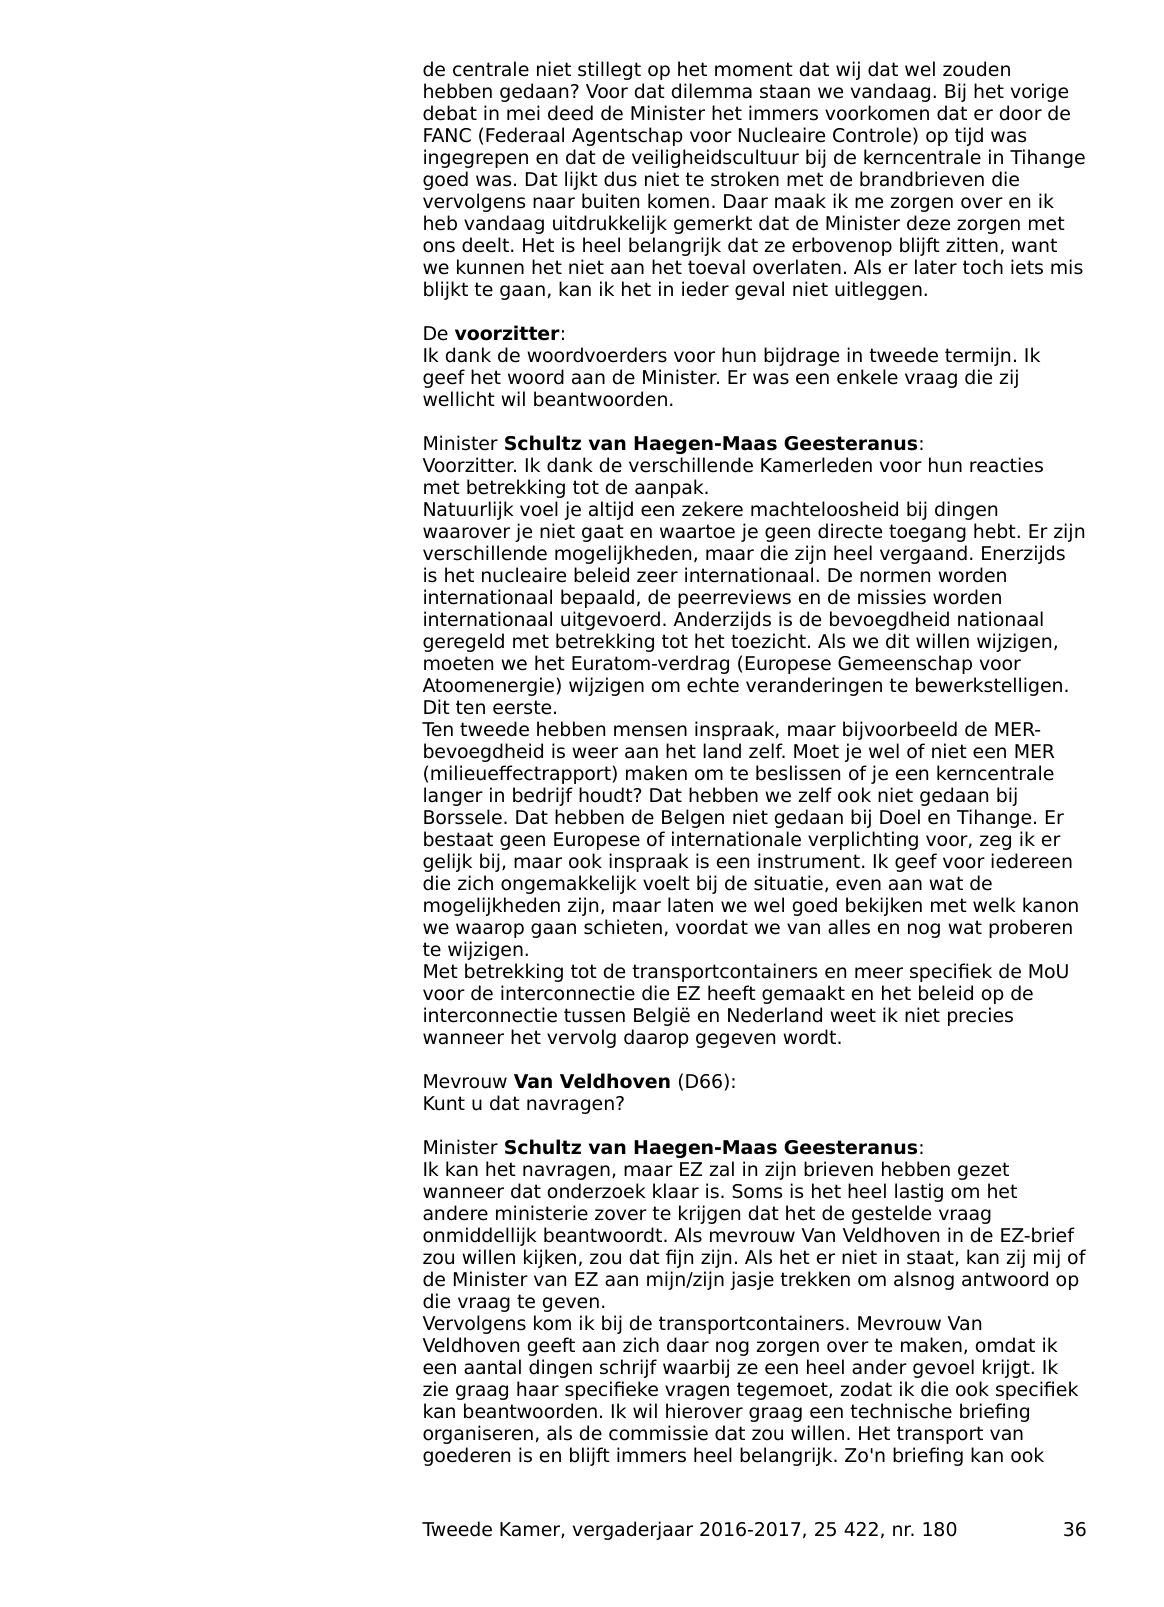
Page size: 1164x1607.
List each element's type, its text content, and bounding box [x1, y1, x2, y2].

text Ik kan het navragen, maar EZ zal in zijn brieven hebben gezet wanneer dat onderzoek klaar is. Soms is het heel lastig om het andere ministerie zover te krijgen dat het de gestelde vraag onmiddellijk beantwoordt. Als mevrouw Van Veldhoven in de EZ-brief zou willen kijken, zou dat fijn zijn. Als het er niet in staat, kan zij mij of de Minister van EZ aan mijn/zijn jasje trekken om alsnog antwoord op die vraag te geven. [422, 1159, 1087, 1313]
text de centrale niet stillegt op het moment dat wij dat wel zouden hebben gedaan? Voor dat dilemma staan we vandaag. Bij het vorige debat in mei deed de Minister het immers voorkomen dat er door de FANC (Federaal Agentschap voor Nucleaire Controle) op tijd was ingegrepen en dat de veiligheidscultuur bij de kerncentrale in Tihange goed was. Dat lijkt dus niet te stroken met de brandbrieven die vervolgens naar buiten komen. Daar maak ik me zorgen over en ik heb vandaag uitdrukkelijk gemerkt dat de Minister deze zorgen met ons deelt. Het is heel belangrijk dat ze erbovenop blijft zitten, want we kunnen het niet aan het toeval overlaten. Als er later toch iets mis blijkt te gaan, kan ik het in ieder geval niet uitleggen. [422, 59, 1087, 301]
text Minister Schultz van Haegen-Maas Geesteranus: [422, 433, 1087, 455]
text Ten tweede hebben mensen inspraak, maar bijvoorbeeld de MER-bevoegdheid is weer aan het land zelf. Moet je wel of niet een MER (milieueffectrapport) maken om te beslissen of je een kerncentrale langer in bedrijf houdt? Dat hebben we zelf ook niet gedaan bij Borssele. Dat hebben de Belgen niet gedaan bij Doel en Tihange. Er bestaat geen Europese of internationale verplichting voor, zeg ik er gelijk bij, maar ook inspraak is een instrument. Ik geef voor iedereen die zich ongemakkelijk voelt bij de situatie, even aan wat de mogelijkheden zijn, maar laten we wel goed bekijken met welk kanon we waarop gaan schieten, voordat we van alles en nog wat proberen te wijzigen. [422, 719, 1087, 961]
text Mevrouw Van Veldhoven (D66): [422, 1071, 1087, 1093]
text Vervolgens kom ik bij de transportcontainers. Mevrouw Van Veldhoven geeft aan zich daar nog zorgen over te maken, omdat ik een aantal dingen schrijf waarbij ze een heel ander gevoel krijgt. Ik zie graag haar specifieke vragen tegemoet, zodat ik die ook specifiek kan beantwoorden. Ik wil hierover graag een technische briefing organiseren, als de commissie dat zou willen. Het transport van goederen is en blijft immers heel belangrijk. Zo'n briefing kan ook [422, 1313, 1087, 1467]
text Ik dank de woordvoerders voor hun bijdrage in tweede termijn. Ik geef het woord aan de Minister. Er was een enkele vraag die zij wellicht wil beantwoorden. [422, 345, 1087, 411]
text Kunt u dat navragen? [422, 1093, 1087, 1115]
text Met betrekking tot de transportcontainers en meer specifiek de MoU voor de interconnectie die EZ heeft gemaakt en het beleid op de interconnectie tussen België en Nederland weet ik niet precies wanneer het vervolg daarop gegeven wordt. [422, 961, 1087, 1048]
text Natuurlijk voel je altijd een zekere machteloosheid bij dingen waarover je niet gaat en waartoe je geen directe toegang hebt. Er zijn verschillende mogelijkheden, maar die zijn heel vergaand. Enerzijds is het nucleaire beleid zeer internationaal. De normen worden internationaal bepaald, de peerreviews en de missies worden internationaal uitgevoerd. Anderzijds is de bevoegdheid nationaal geregeld met betrekking tot het toezicht. Als we dit willen wijzigen, moeten we het Euratom-verdrag (Europese Gemeenschap voor Atoomenergie) wijzigen om echte veranderingen te bewerkstelligen. Dit ten eerste. [422, 499, 1087, 719]
text Voorzitter. Ik dank de verschillende Kamerleden voor hun reacties met betrekking tot de aanpak. [422, 455, 1087, 499]
text Minister Schultz van Haegen-Maas Geesteranus: [422, 1137, 1087, 1159]
text De voorzitter: [422, 323, 1087, 345]
